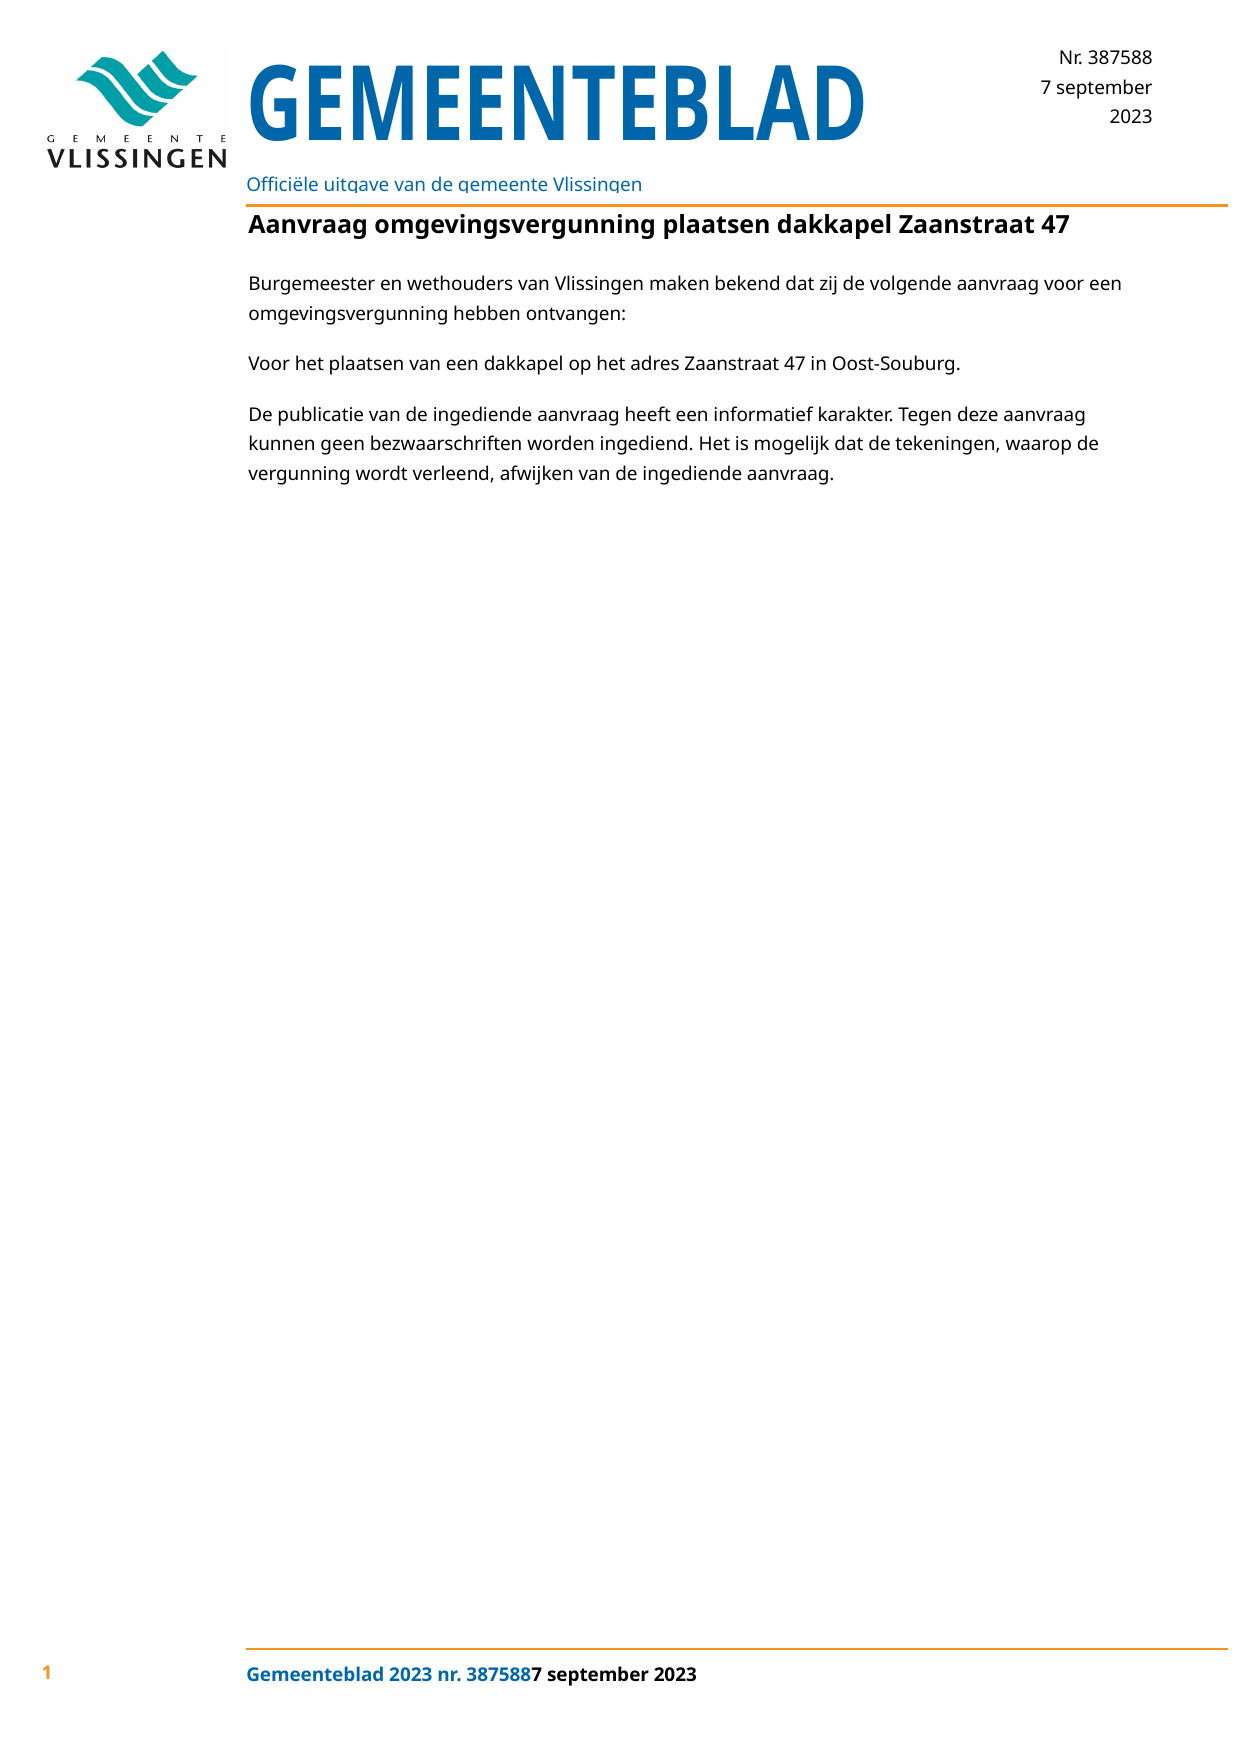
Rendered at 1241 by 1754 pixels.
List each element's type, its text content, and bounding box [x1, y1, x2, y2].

text Burgemeester en wethouders van Vlissingen maken bekend dat zij de volgende aanvraag voor een omgevingsvergunning hebben ontvangen: [248, 270, 1152, 326]
text De publicatie van de ingediende aanvraag heeft een informatief karakter. Tegen deze aanvraag kunnen geen bezwaarschriften worden ingediend. Het is mogelijk dat de tekeningen, waarop de vergunning wordt verleend, afwijken van de ingediende aanvraag. [248, 401, 1152, 486]
text Aanvraag omgevingsvergunning plaatsen dakkapel Zaanstraat 47 [248, 207, 1152, 241]
text Voor het plaatsen van een dakkapel op het adres Zaanstraat 47 in Oost-Souburg. [248, 350, 1152, 376]
picture [41, 47, 231, 172]
